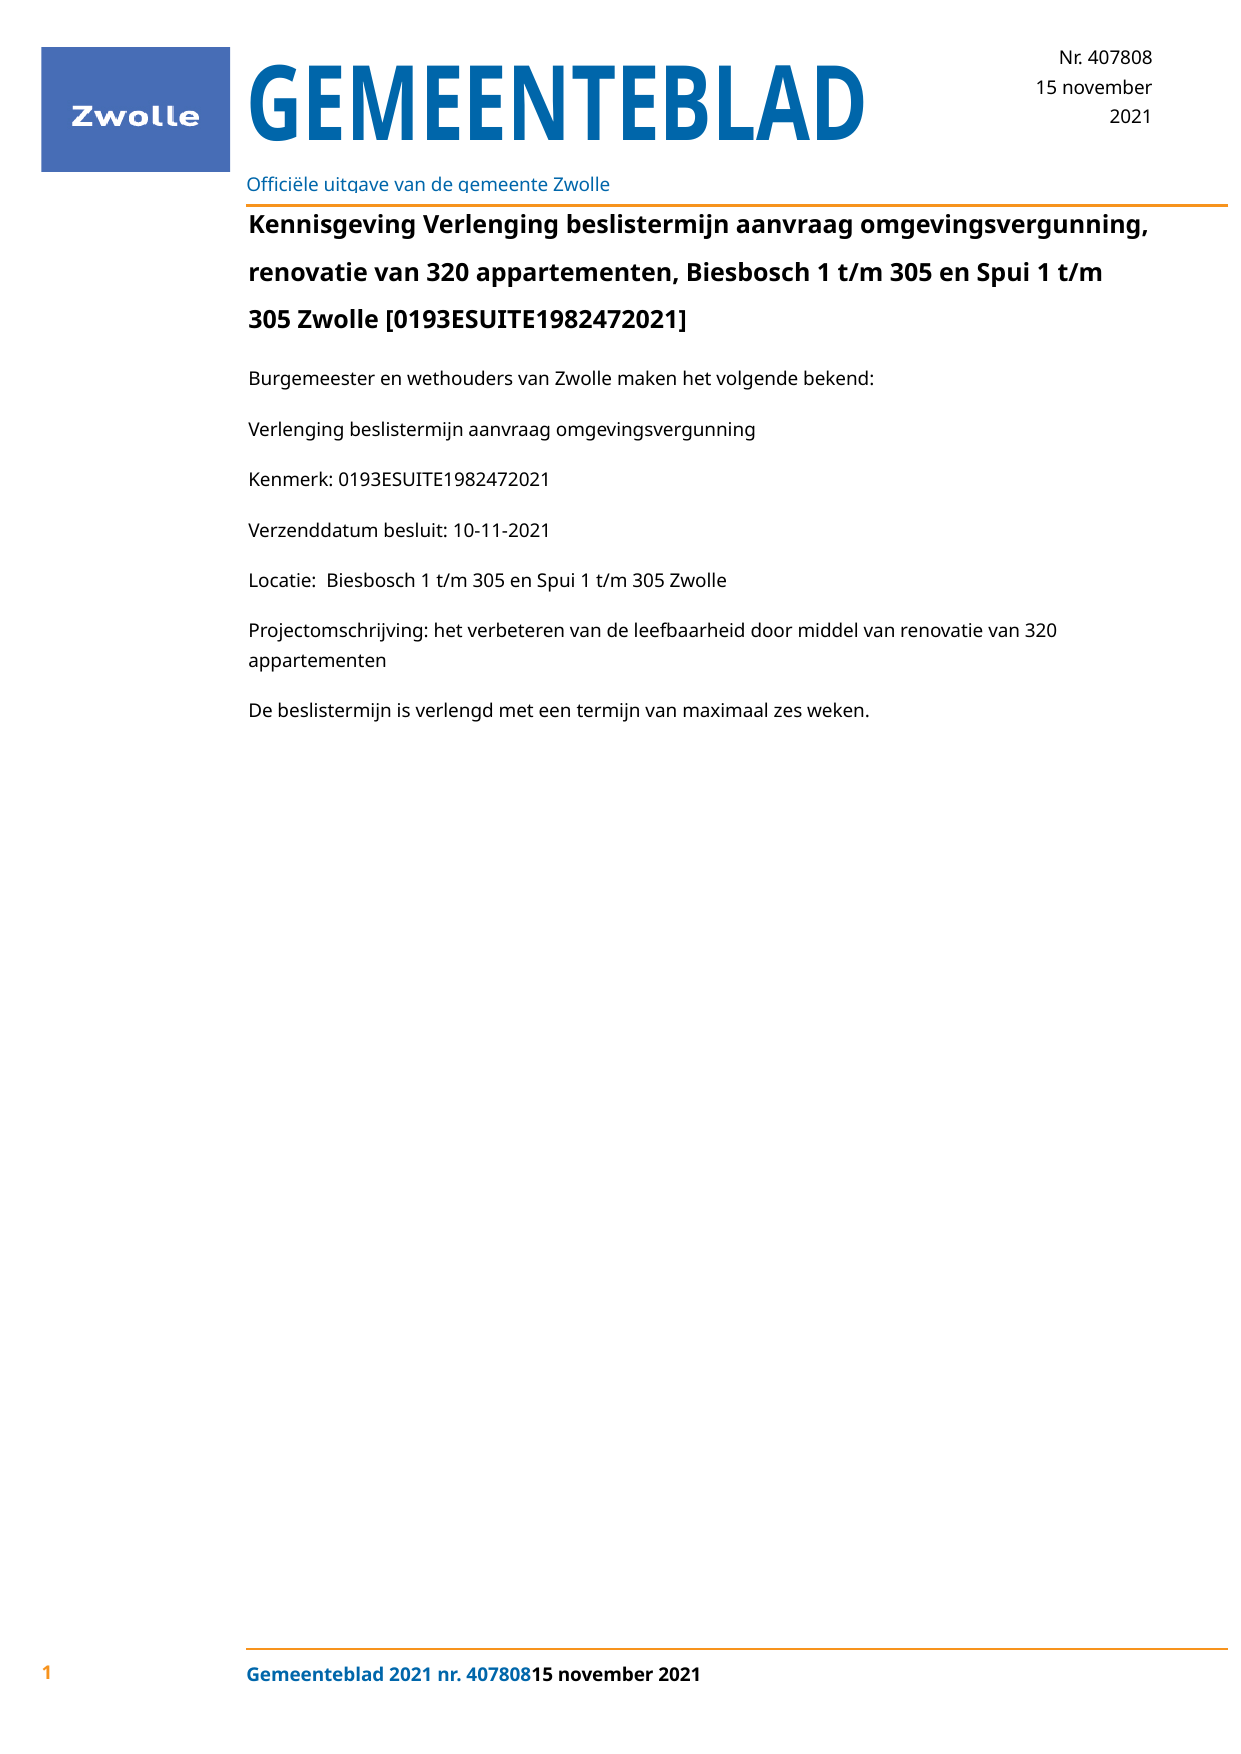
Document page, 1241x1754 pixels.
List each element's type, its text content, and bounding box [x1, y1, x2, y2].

text De beslistermijn is verlengd met een termijn van maximaal zes weken. [248, 698, 1152, 723]
text Locatie: Biesbosch 1 t/m 305 en Spui 1 t/m 305 Zwolle [248, 567, 1152, 593]
picture [41, 47, 231, 172]
text Verlenging beslistermijn aanvraag omgevingsvergunning [248, 416, 1152, 442]
text Burgemeester en wethouders van Zwolle maken het volgende bekend: [248, 366, 1152, 391]
text Kenmerk: 0193ESUITE1982472021 [248, 466, 1152, 492]
text Projectomschrijving: het verbeteren van de leefbaarheid door middel van renovatie van 320 appartementen [248, 618, 1152, 673]
text Kennisgeving Verlenging beslistermijn aanvraag omgevingsvergunning, renovatie van 320 appartementen, Biesbosch 1 t/m 305 en Spui 1 t/m 305 Zwolle [0193ESUITE1982472021] [248, 207, 1152, 336]
text Verzenddatum besluit: 10-11-2021 [248, 517, 1152, 542]
